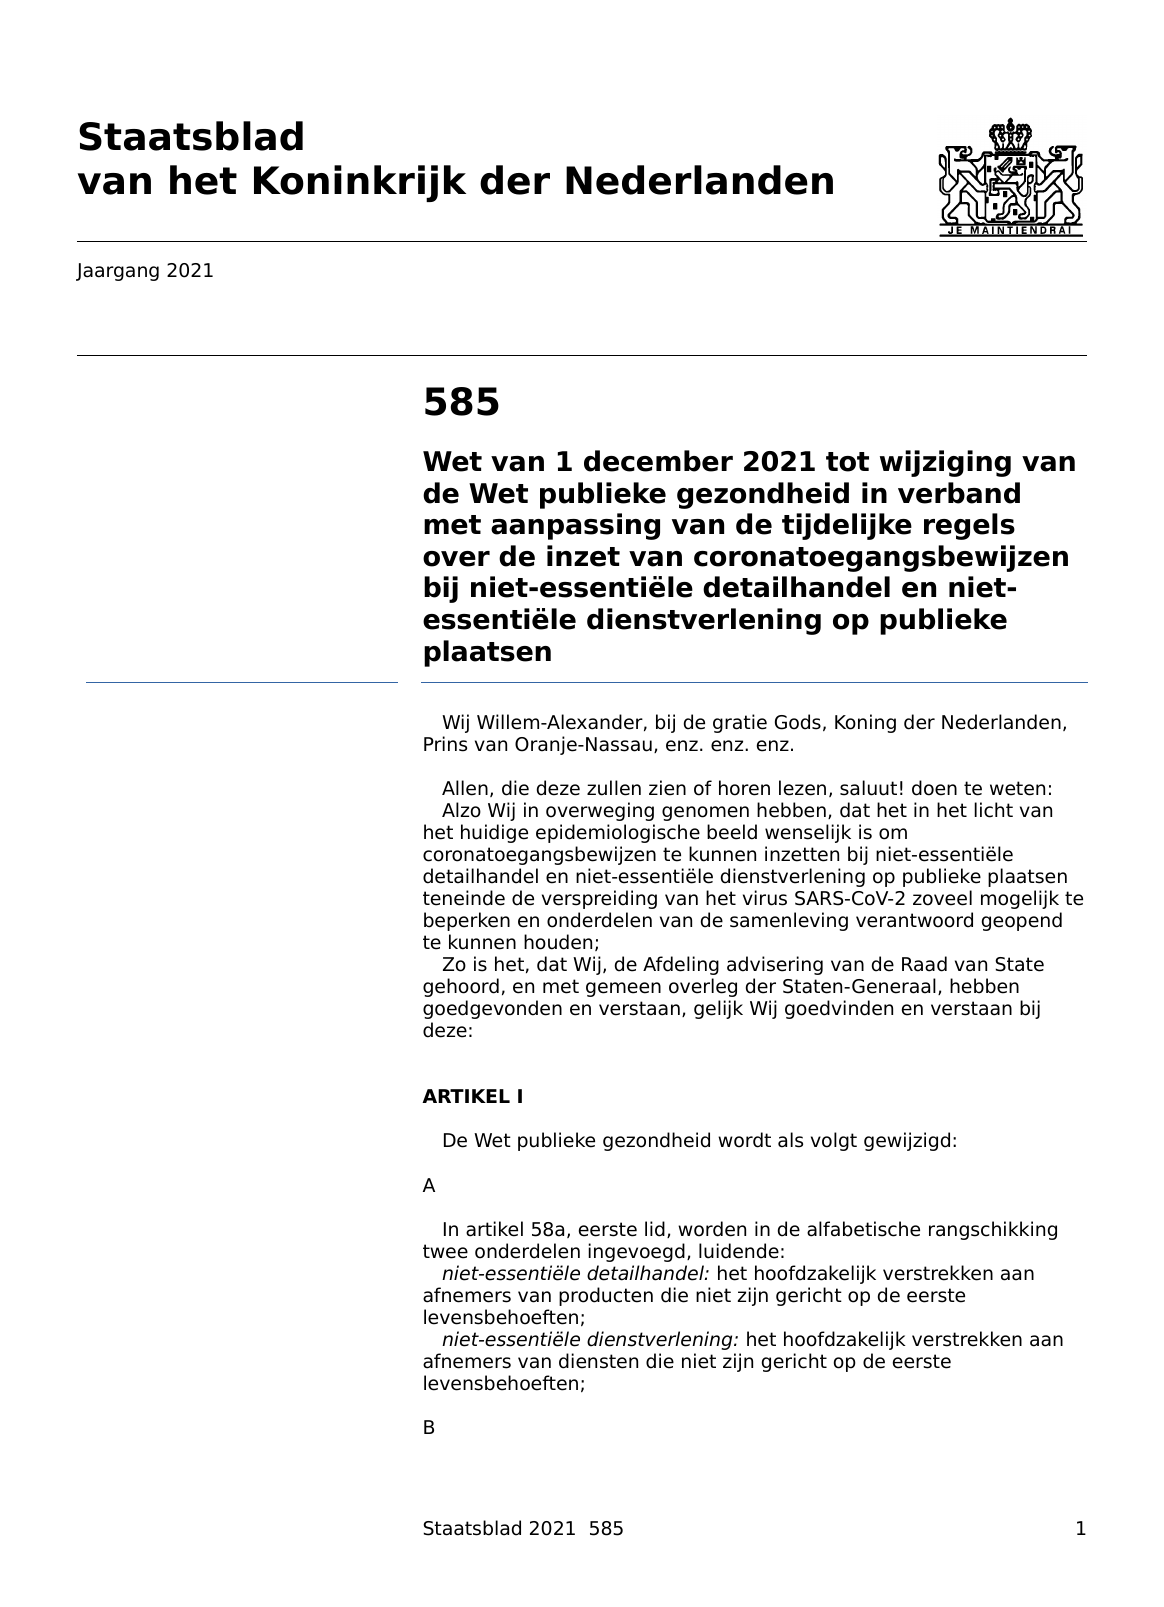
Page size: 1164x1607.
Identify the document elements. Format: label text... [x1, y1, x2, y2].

text Zo is het, dat Wij, de Afdeling advisering van de Raad van State gehoord, en met gemeen overleg der Staten-Generaal, hebben goedgevonden en verstaan, gelijk Wij goedvinden en verstaan bij deze: [422, 954, 1087, 1042]
text Alzo Wij in overweging genomen hebben, dat het in het licht van het huidige epidemiologische beeld wenselijk is om coronatoegangsbewijzen te kunnen inzetten bij niet-essentiële detailhandel en niet-essentiële dienstverlening op publieke plaatsen teneinde de verspreiding van het virus SARS-CoV-2 zoveel mogelijk te beperken en onderdelen van de samenleving verantwoord geopend te kunnen houden; [422, 800, 1087, 954]
text Wet van 1 december 2021 tot wijziging van de Wet publieke gezondheid in verband met aanpassing van de tijdelijke regels over de inzet van coronatoegangsbewijzen bij niet-essentiële detailhandel en niet-essentiële dienstverlening op publieke plaatsen [422, 447, 1087, 667]
text Wij Willem-Alexander, bij de gratie Gods, Koning der Nederlanden, Prins van Oranje-Nassau, enz. enz. enz. [422, 712, 1087, 756]
table_header [886, 100, 1087, 241]
text A [422, 1174, 1087, 1196]
subtitle 585 [422, 381, 1087, 424]
text niet-essentiële detailhandel: het hoofdzakelijk verstrekken aan afnemers van producten die niet zijn gericht op de eerste levensbehoeften; [422, 1263, 1087, 1328]
picture [936, 115, 1087, 240]
text Allen, die deze zullen zien of horen lezen, saluut! doen te weten: [422, 778, 1087, 800]
text niet-essentiële dienstverlening: het hoofdzakelijk verstrekken aan afnemers van diensten die niet zijn gericht op de eerste levensbehoeften; [422, 1328, 1087, 1394]
text De Wet publieke gezondheid wordt als volgt gewijzigd: [422, 1130, 1087, 1152]
text B [422, 1417, 1087, 1439]
table_cell Jaargang 2021 [77, 242, 1087, 355]
text In artikel 58a, eerste lid, worden in de alfabetische rangschikking twee onderdelen ingevoegd, luidende: [422, 1219, 1087, 1263]
table_header Staatsblad van het Koninkrijk der Nederlanden [77, 100, 886, 241]
subtitle ARTIKEL I [422, 1086, 1087, 1108]
